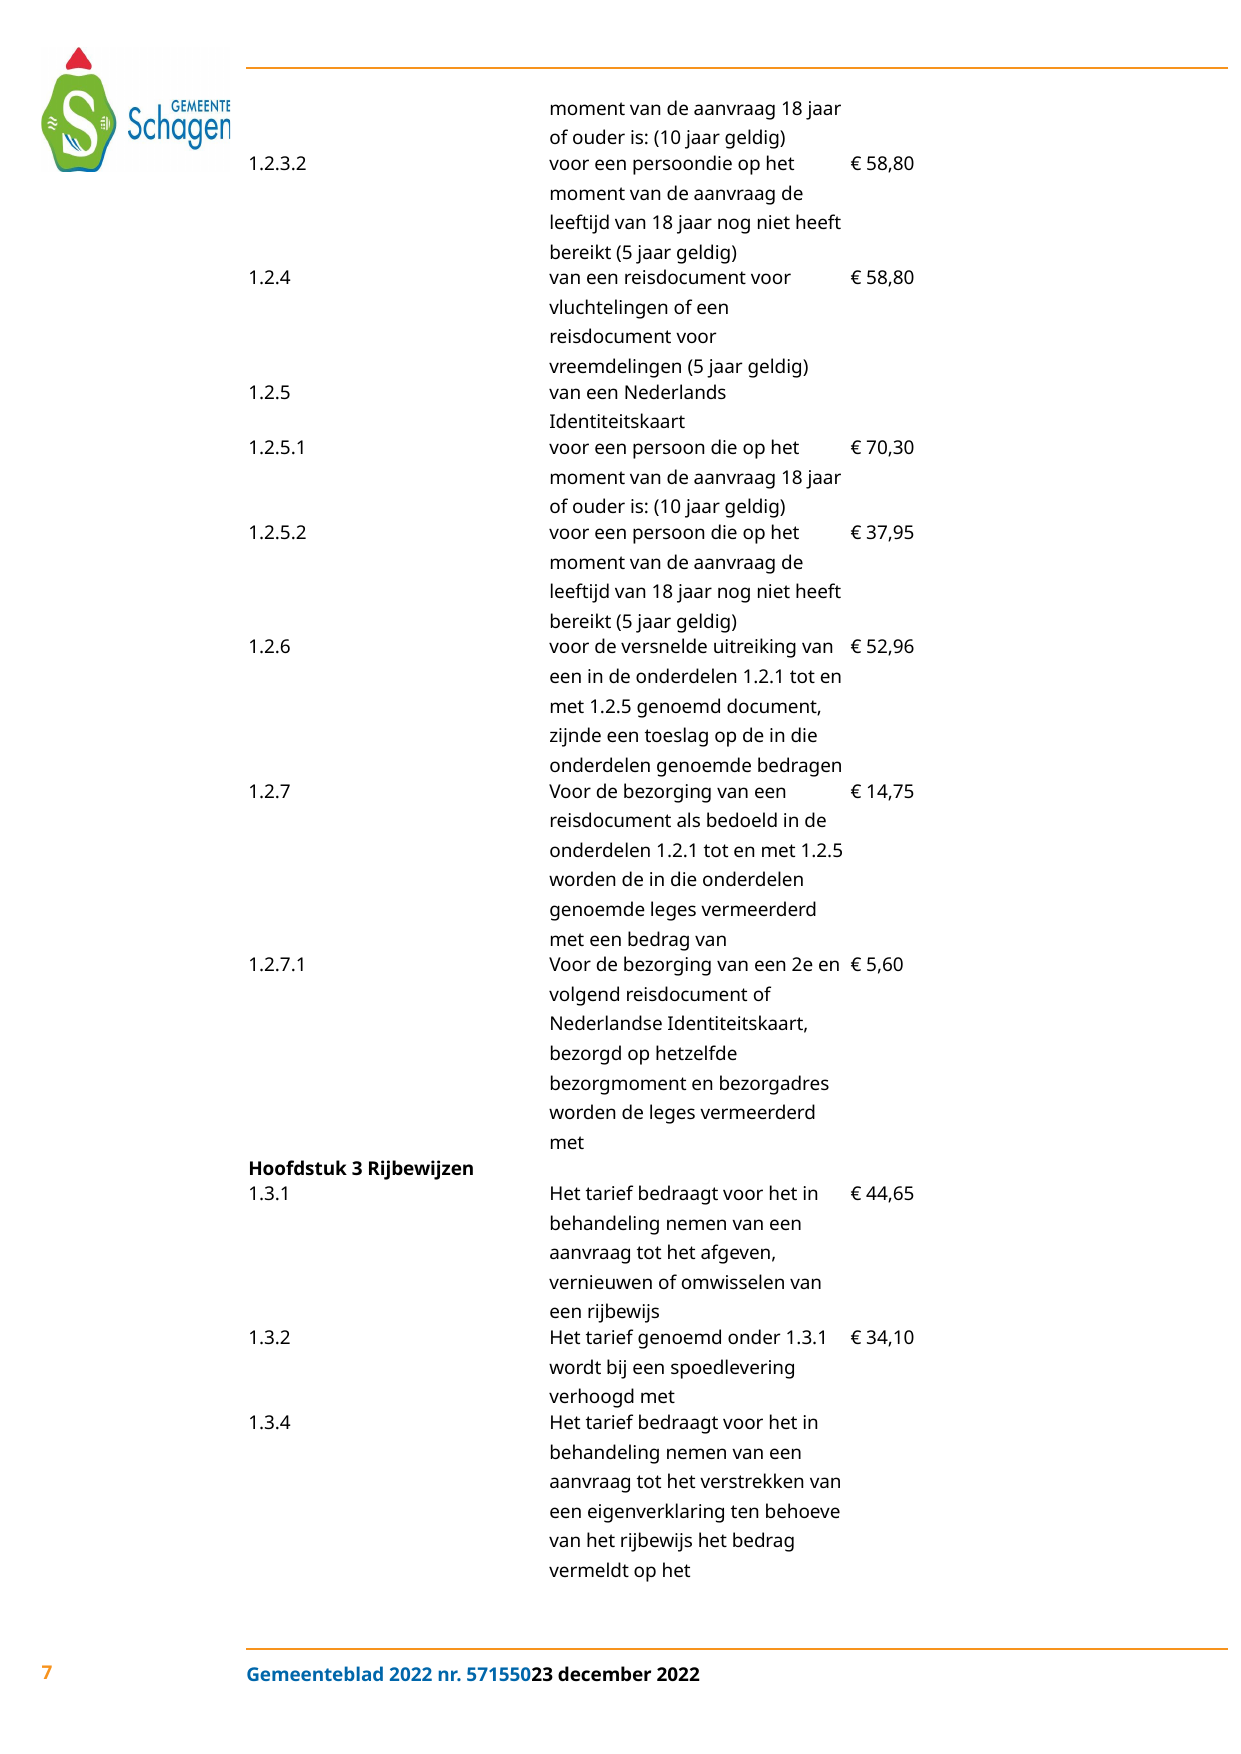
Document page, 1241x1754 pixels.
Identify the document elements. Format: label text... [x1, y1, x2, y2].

table_cell 1.3.4 [248, 1409, 549, 1583]
table_cell 1.2.7.1 [248, 951, 549, 1155]
table_cell van een Nederlands Identiteitskaart [549, 379, 850, 434]
table_cell van een reisdocument voor vluchtelingen of een reisdocument voor vreemdelingen (5 jaar geldig) [549, 265, 850, 379]
table_cell Voor de bezorging van een 2e en volgend reisdocument of Nederlandse Identiteitskaart, bezorgd op hetzelfde bezorgmoment en bezorgadres worden de leges vermeerderd met [549, 951, 850, 1155]
table_cell € 70,30 [850, 434, 1152, 519]
table_cell Het tarief genoemd onder 1.3.1 wordt bij een spoedlevering verhoogd met [549, 1325, 850, 1409]
table_cell 1.2.7 [248, 778, 549, 951]
table_cell € 52,96 [850, 634, 1152, 778]
table_cell € 44,65 [850, 1180, 1152, 1324]
table_cell € 14,75 [850, 778, 1152, 951]
table_cell 1.2.5.1 [248, 434, 549, 519]
table_cell [248, 95, 549, 150]
table_cell € 37,95 [850, 519, 1152, 634]
table_cell Hoofdstuk 3 Rijbewijzen [248, 1155, 1152, 1180]
table_cell 1.2.5 [248, 379, 549, 434]
table_cell Voor de bezorging van een reisdocument als bedoeld in de onderdelen 1.2.1 tot en met 1.2.5 worden de in die onderdelen genoemde leges vermeerderd met een bedrag van [549, 778, 850, 951]
table_cell voor een persoondie op het moment van de aanvraag de leeftijd van 18 jaar nog niet heeft bereikt (5 jaar geldig) [549, 150, 850, 264]
table_cell € 58,80 [850, 150, 1152, 264]
table_cell € 58,80 [850, 265, 1152, 379]
table_cell voor een persoon die op het moment van de aanvraag 18 jaar of ouder is: (10 jaar geldig) [549, 434, 850, 519]
table_cell voor de versnelde uitreiking van een in de onderdelen 1.2.1 tot en met 1.2.5 genoemd document, zijnde een toeslag op de in die onderdelen genoemde bedragen [549, 634, 850, 778]
picture [41, 47, 231, 172]
table_cell [850, 95, 1152, 150]
table_cell 1.2.4 [248, 265, 549, 379]
table_cell 1.3.1 [248, 1180, 549, 1324]
table_cell 1.2.5.2 [248, 519, 549, 634]
table_cell [850, 379, 1152, 434]
table_cell € 5,60 [850, 951, 1152, 1155]
table_cell voor een persoon die op het moment van de aanvraag de leeftijd van 18 jaar nog niet heeft bereikt (5 jaar geldig) [549, 519, 850, 634]
table_cell Het tarief bedraagt voor het in behandeling nemen van een aanvraag tot het verstrekken van een eigenverklaring ten behoeve van het rijbewijs het bedrag vermeldt op het [549, 1409, 850, 1583]
table_cell 1.2.6 [248, 634, 549, 778]
table_cell [850, 1409, 1152, 1583]
table_cell Het tarief bedraagt voor het in behandeling nemen van een aanvraag tot het afgeven, vernieuwen of omwisselen van een rijbewijs [549, 1180, 850, 1324]
table_cell € 34,10 [850, 1325, 1152, 1409]
table_cell 1.2.3.2 [248, 150, 549, 264]
table_cell moment van de aanvraag 18 jaar of ouder is: (10 jaar geldig) [549, 95, 850, 150]
table_cell 1.3.2 [248, 1325, 549, 1409]
